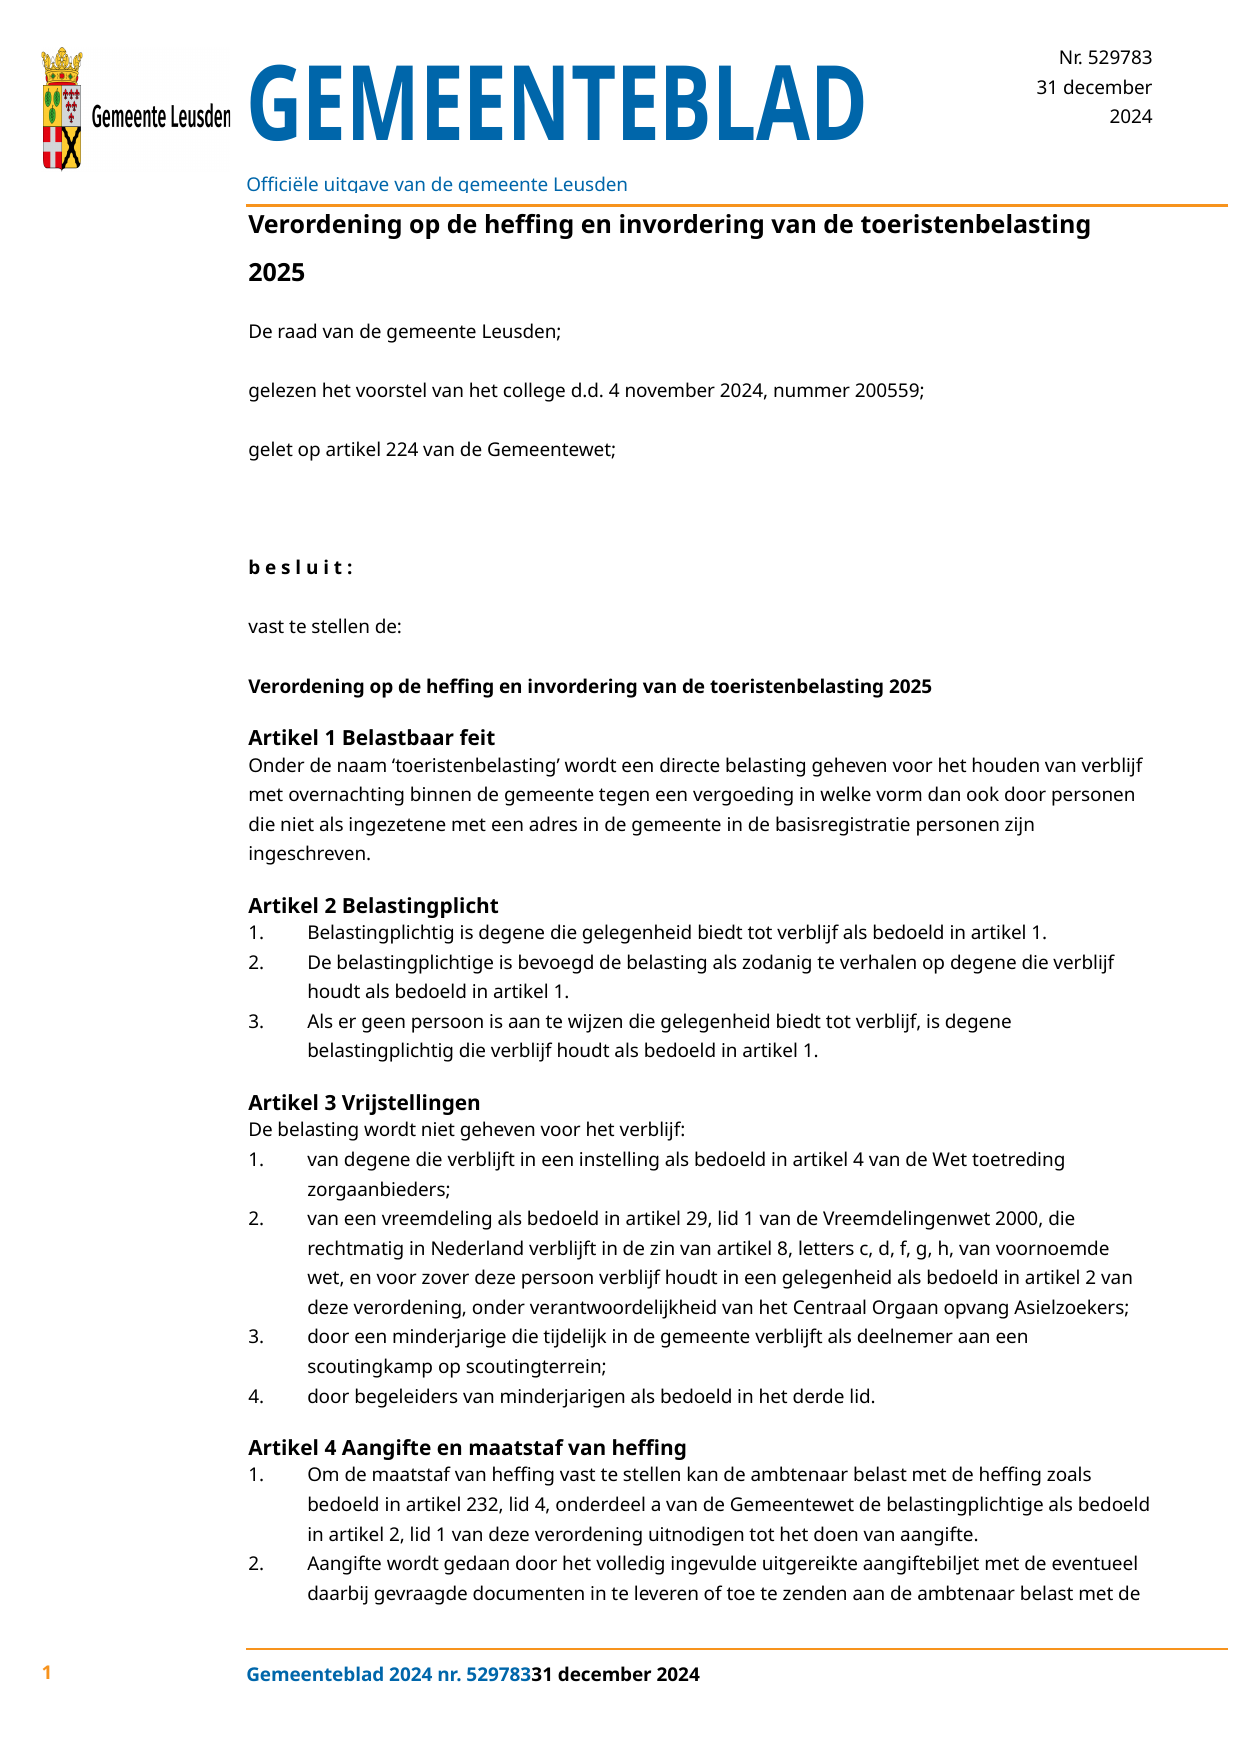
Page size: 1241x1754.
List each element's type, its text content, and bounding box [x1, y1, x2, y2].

picture [41, 47, 231, 172]
list Aangifte wordt gedaan door het volledig ingevulde uitgereikte aangiftebiljet met de eventueel daarbij gevraagde documenten in te leveren of toe te zenden aan de ambtenaar belast met de [248, 1550, 1152, 1606]
list door een minderjarige die tijdelijk in de gemeente verblijft als deelnemer aan een scoutingkamp op scoutingterrein; [248, 1324, 1152, 1379]
text vast te stellen de: [248, 614, 1152, 639]
list Om de maatstaf van heffing vast te stellen kan de ambtenaar belast met de heffing zoals bedoeld in artikel 232, lid 4, onderdeel a van de Gemeentewet de belastingplichtige als bedoeld in artikel 2, lid 1 van deze verordening uitnodigen tot het doen van aangifte. [248, 1462, 1152, 1547]
list van een vreemdeling als bedoeld in artikel 29, lid 1 van de Vreemdelingenwet 2000, die rechtmatig in Nederland verblijft in de zin van artikel 8, letters c, d, f, g, h, van voornoemde wet, en voor zover deze persoon verblijf houdt in een gelegenheid als bedoeld in artikel 2 van deze verordening, onder verantwoordelijkheid van het Centraal Orgaan opvang Asielzoekers; [248, 1205, 1152, 1320]
text gelezen het voorstel van het college d.d. 4 november 2024, nummer 200559; [248, 377, 1152, 403]
text Verordening op de heffing en invordering van de toeristenbelasting 2025 [248, 207, 1152, 288]
text gelet op artikel 224 van de Gemeentewet; [248, 436, 1152, 462]
text De belasting wordt niet geheven voor het verblijf: [248, 1117, 1152, 1142]
text Artikel 4 Aangifte en maatstaf van heffing [248, 1433, 1152, 1462]
list Als er geen persoon is aan te wijzen die gelegenheid biedt tot verblijf, is degene belastingplichtig die verblijf houdt als bedoeld in artikel 1. [248, 1008, 1152, 1063]
list Belastingplichtig is degene die gelegenheid biedt tot verblijf als bedoeld in artikel 1. [248, 919, 1152, 945]
list van degene die verblijft in een instelling als bedoeld in artikel 4 van de Wet toetreding zorgaanbieders; [248, 1146, 1152, 1201]
text Onder de naam ‘toeristenbelasting’ wordt een directe belasting geheven voor het houden van verblijf met overnachting binnen de gemeente tegen een vergoeding in welke vorm dan ook door personen die niet als ingezetene met een adres in de gemeente in de basisregistratie personen zijn ingeschreven. [248, 752, 1152, 866]
text b e s l u i t : [248, 554, 1152, 580]
list De belastingplichtige is bevoegd de belasting als zodanig te verhalen op degene die verblijf houdt als bedoeld in artikel 1. [248, 949, 1152, 1004]
text Artikel 1 Belastbaar feit [248, 723, 1152, 752]
text De raad van de gemeente Leusden; [248, 318, 1152, 344]
text Artikel 2 Belastingplicht [248, 891, 1152, 919]
text Artikel 3 Vrijstellingen [248, 1088, 1152, 1117]
list door begeleiders van minderjarigen als bedoeld in het derde lid. [248, 1383, 1152, 1408]
text Verordening op de heffing en invordering van de toeristenbelasting 2025 [248, 673, 1152, 699]
